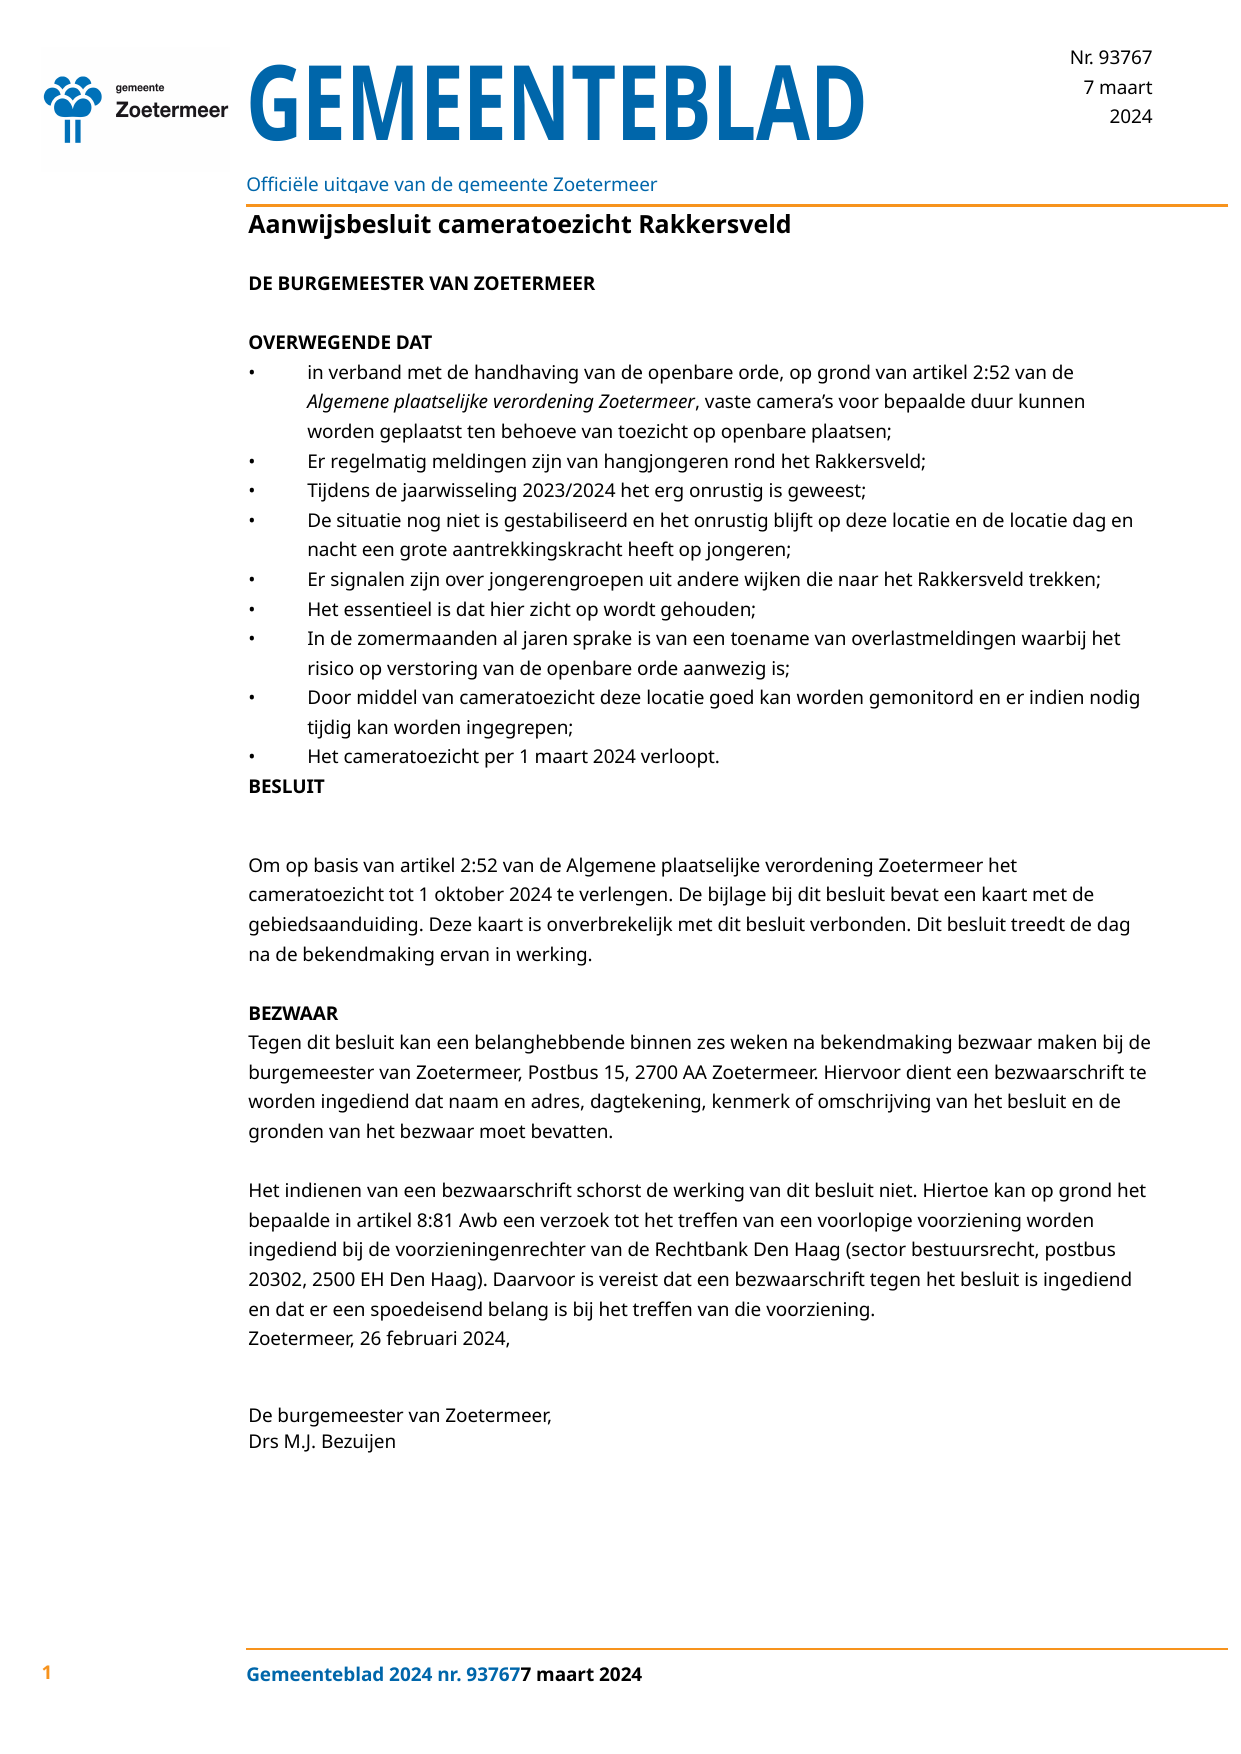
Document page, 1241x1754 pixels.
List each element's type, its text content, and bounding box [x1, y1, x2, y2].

text De burgemeester van Zoetermeer, [248, 1403, 1152, 1428]
text Zoetermeer, 26 februari 2024, [248, 1325, 1152, 1351]
list Het essentieel is dat hier zicht op wordt gehouden; [248, 596, 1152, 621]
picture [41, 47, 231, 172]
text DE BURGEMEESTER VAN ZOETERMEER [248, 270, 1152, 296]
text BESLUIT [248, 773, 1152, 799]
list Het cameratoezicht per 1 maart 2024 verloopt. [248, 744, 1152, 769]
list De situatie nog niet is gestabiliseerd en het onrustig blijft op deze locatie en de locatie dag en nacht een grote aantrekkingskracht heeft op jongeren; [248, 507, 1152, 562]
list Er regelmatig meldingen zijn van hangjongeren rond het Rakkersveld; [248, 448, 1152, 473]
list in verband met de handhaving van de openbare orde, op grond van artikel 2:52 van de Algemene plaatselijke verordening Zoetermeer, vaste camera’s voor bepaalde duur kunnen worden geplaatst ten behoeve van toezicht op openbare plaatsen; [248, 359, 1152, 444]
list Door middel van cameratoezicht deze locatie goed kan worden gemonitord en er indien nodig tijdig kan worden ingegrepen; [248, 684, 1152, 740]
text Drs M.J. Bezuijen [248, 1428, 1152, 1454]
list Er signalen zijn over jongerengroepen uit andere wijken die naar het Rakkersveld trekken; [248, 566, 1152, 592]
text OVERWEGENDE DAT [248, 329, 1152, 355]
list Tijdens de jaarwisseling 2023/2024 het erg onrustig is geweest; [248, 477, 1152, 503]
text Tegen dit besluit kan een belanghebbende binnen zes weken na bekendmaking bezwaar maken bij de burgemeester van Zoetermeer, Postbus 15, 2700 AA Zoetermeer. Hiervoor dient een bezwaarschrift te worden ingediend dat naam en adres, dagtekening, kenmerk of omschrijving van het besluit en de gronden van het bezwaar moet bevatten. [248, 1029, 1152, 1144]
text BEZWAAR [248, 1000, 1152, 1026]
text Om op basis van artikel 2:52 van de Algemene plaatselijke verordening Zoetermeer het cameratoezicht tot 1 oktober 2024 te verlengen. De bijlage bij dit besluit bevat een kaart met de gebiedsaanduiding. Deze kaart is onverbrekelijk met dit besluit verbonden. Dit besluit treedt de dag na de bekendmaking ervan in werking. [248, 852, 1152, 967]
list In de zomermaanden al jaren sprake is van een toename van overlastmeldingen waarbij het risico op verstoring van de openbare orde aanwezig is; [248, 625, 1152, 681]
text Het indienen van een bezwaarschrift schorst de werking van dit besluit niet. Hiertoe kan op grond het bepaalde in artikel 8:81 Awb een verzoek tot het treffen van een voorlopige voorziening worden ingediend bij de voorzieningenrechter van de Rechtbank Den Haag (sector bestuursrecht, postbus 20302, 2500 EH Den Haag). Daarvoor is vereist dat een bezwaarschrift tegen het besluit is ingediend en dat er een spoedeisend belang is bij het treffen van die voorziening. [248, 1177, 1152, 1322]
text Aanwijsbesluit cameratoezicht Rakkersveld [248, 207, 1152, 241]
